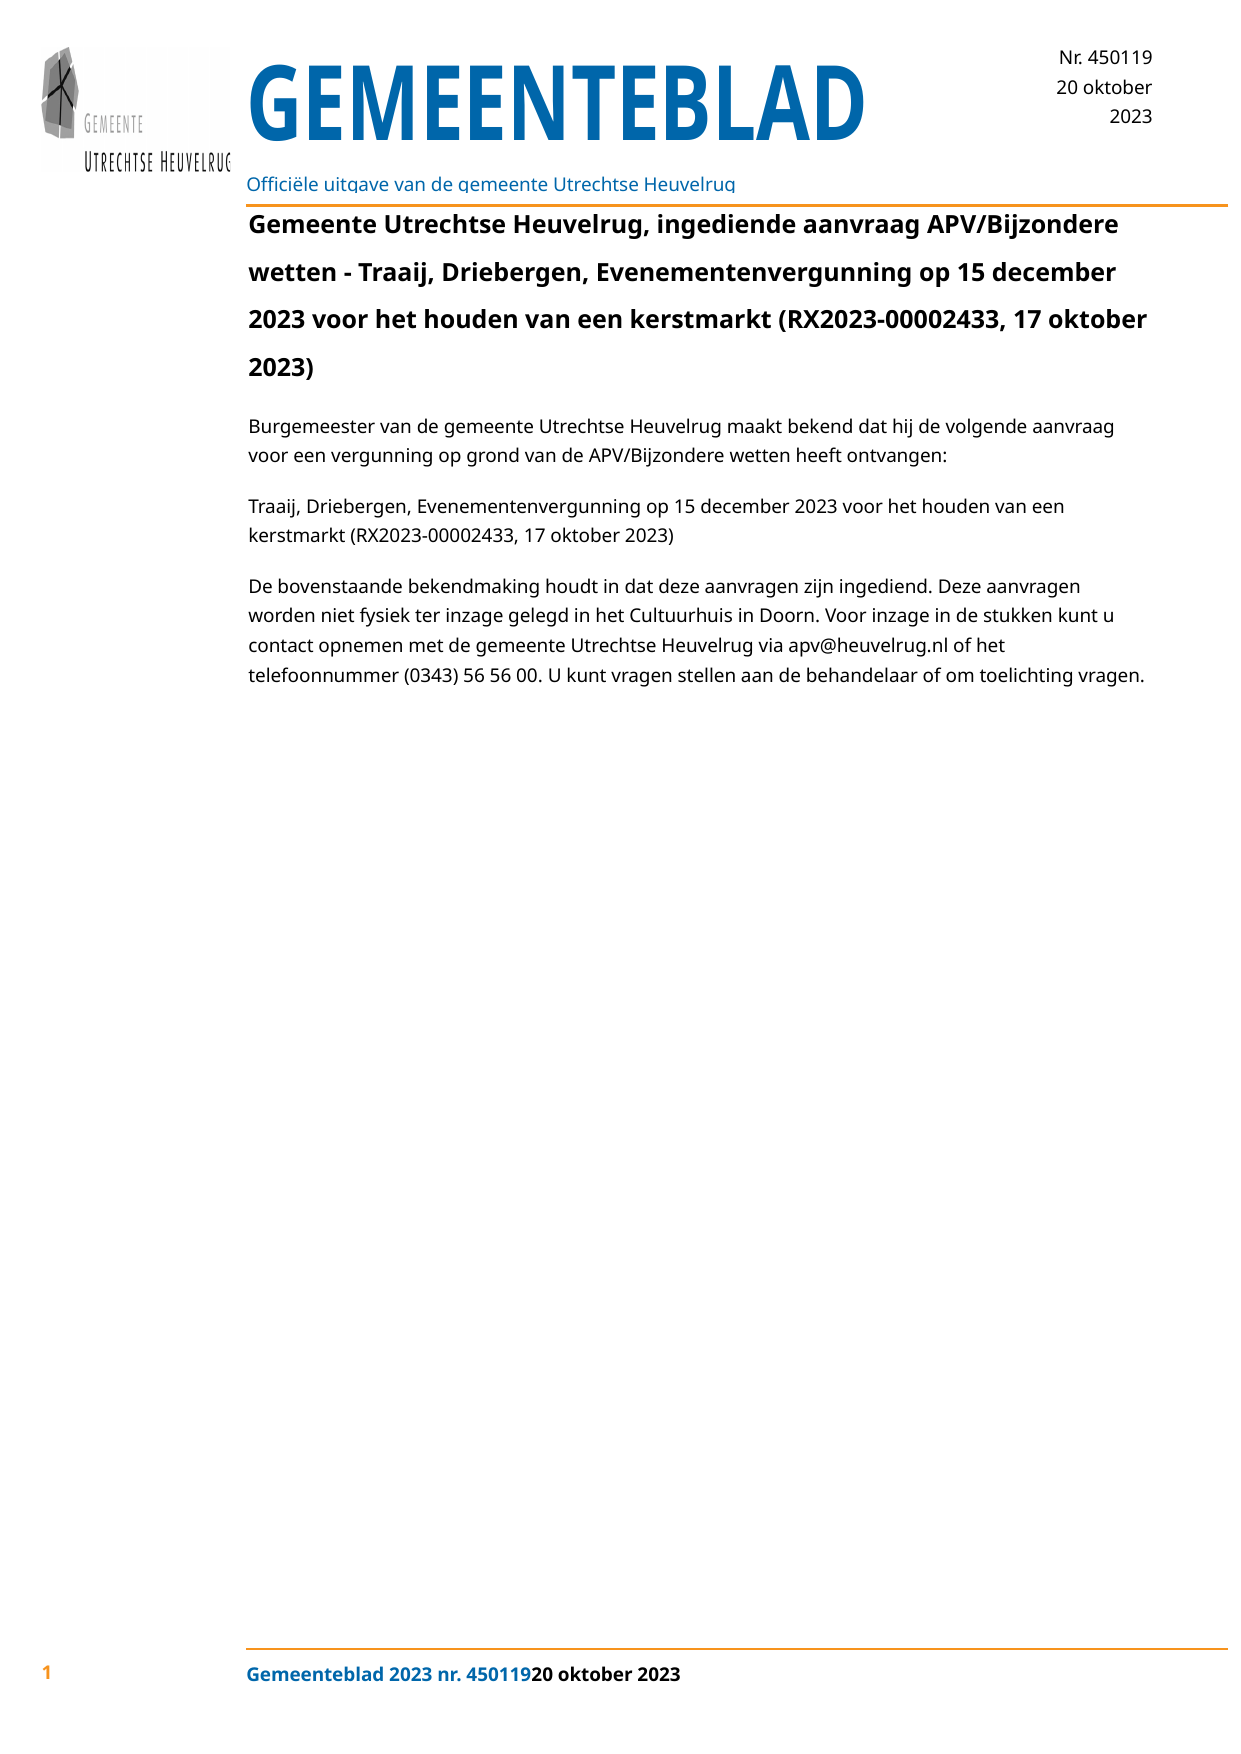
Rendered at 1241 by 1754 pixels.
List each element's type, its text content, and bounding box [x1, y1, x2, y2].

text Burgemeester van de gemeente Utrechtse Heuvelrug maakt bekend dat hij de volgende aanvraag voor een vergunning op grond van de APV/Bijzondere wetten heeft ontvangen: [248, 413, 1152, 468]
text De bovenstaande bekendmaking houdt in dat deze aanvragen zijn ingediend. Deze aanvragen worden niet fysiek ter inzage gelegd in het Cultuurhuis in Doorn. Voor inzage in de stukken kunt u contact opnemen met de gemeente Utrechtse Heuvelrug via apv@heuvelrug.nl of het telefoonnummer (0343) 56 56 00. U kunt vragen stellen aan de behandelaar of om toelichting vragen. [248, 573, 1152, 688]
picture [41, 47, 231, 172]
text Traaij, Driebergen, Evenementenvergunning op 15 december 2023 voor het houden van een kerstmarkt (RX2023-00002433, 17 oktober 2023) [248, 493, 1152, 548]
text Gemeente Utrechtse Heuvelrug, ingediende aanvraag APV/Bijzondere wetten - Traaij, Driebergen, Evenementenvergunning op 15 december 2023 voor het houden van een kerstmarkt (RX2023-00002433, 17 oktober 2023) [248, 207, 1152, 384]
